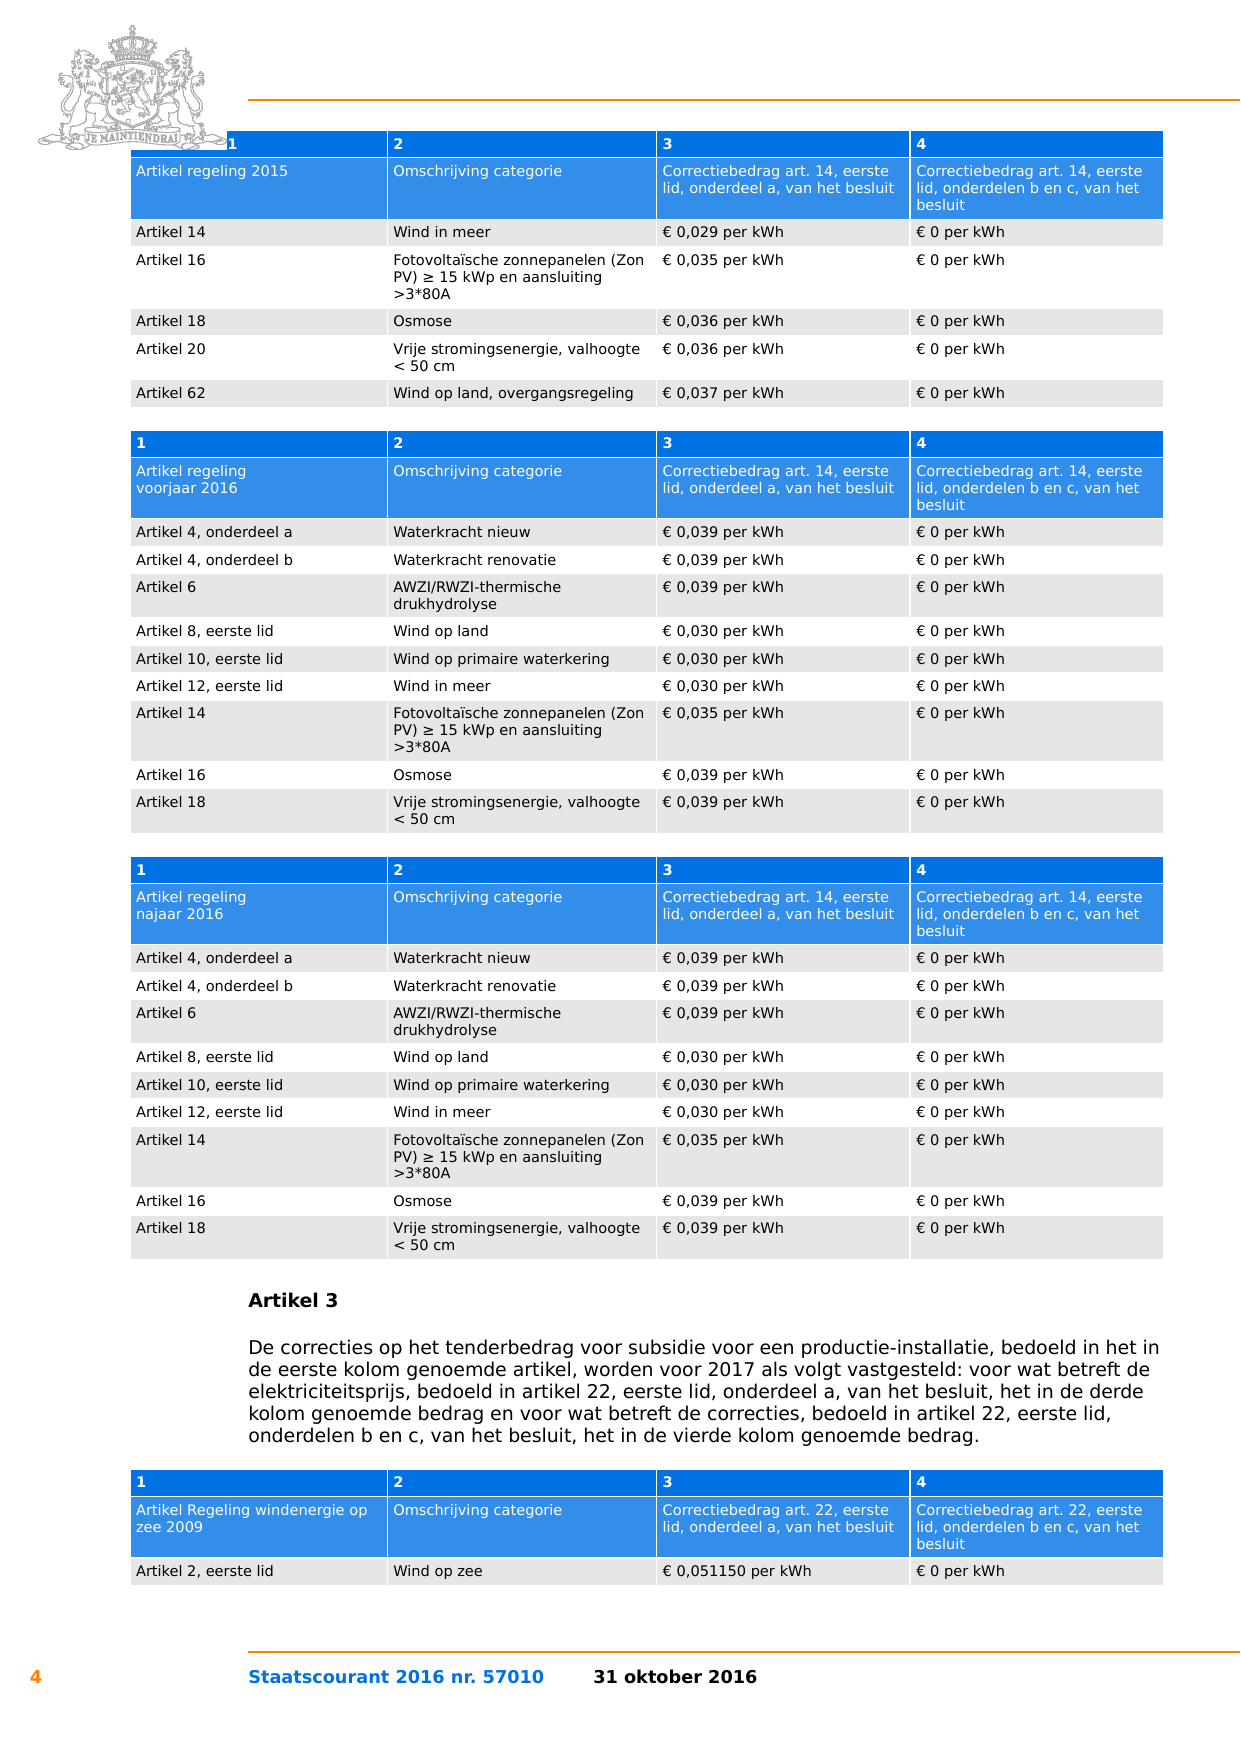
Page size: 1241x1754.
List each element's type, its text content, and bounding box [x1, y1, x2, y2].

table_cell Artikel 8, eerste lid [131, 1045, 387, 1071]
table_cell € 0 per kWh [911, 309, 1163, 335]
table_cell Correctiebedrag art. 14, eerste lid, onderdelen b en c, van het besluit [911, 158, 1163, 219]
table_cell € 0 per kWh [911, 673, 1163, 699]
table_cell Waterkracht renovatie [388, 973, 656, 999]
table_cell € 0 per kWh [911, 762, 1163, 788]
table_cell € 0,039 per kWh [657, 547, 909, 573]
table_cell € 0 per kWh [911, 701, 1163, 761]
table_cell € 0,030 per kWh [657, 619, 909, 645]
table_cell € 0 per kWh [911, 1127, 1163, 1187]
table_cell Wind op land [388, 619, 656, 645]
table_cell Fotovoltaïsche zonnepanelen (Zon PV) ≥ 15 kWp en aansluiting >3*80A [388, 701, 656, 761]
table_cell Osmose [388, 309, 656, 335]
table_cell Artikel 18 [131, 789, 387, 833]
table_cell Artikel 10, eerste lid [131, 646, 387, 672]
table_header 3 [657, 1470, 909, 1496]
table_cell Omschrijving categorie [388, 458, 656, 518]
table_cell € 0 per kWh [911, 247, 1163, 307]
table_cell € 0 per kWh [911, 336, 1163, 379]
table_header 2 [388, 857, 656, 883]
table_header 3 [657, 857, 909, 883]
table_header 4 [911, 1470, 1163, 1496]
table_cell € 0,030 per kWh [657, 673, 909, 699]
table_cell Artikel 4, onderdeel b [131, 973, 387, 999]
table_cell € 0 per kWh [911, 1099, 1163, 1126]
table_header 1 [131, 1470, 387, 1496]
table_header 4 [911, 131, 1163, 157]
table_cell € 0 per kWh [911, 1559, 1163, 1585]
table_cell Correctiebedrag art. 14, eerste lid, onderdeel a, van het besluit [657, 158, 909, 219]
table_cell € 0 per kWh [911, 646, 1163, 672]
table_cell Wind in meer [388, 1099, 656, 1126]
table_cell Correctiebedrag art. 14, eerste lid, onderdeel a, van het besluit [657, 458, 909, 518]
table_cell € 0 per kWh [911, 380, 1163, 407]
table_cell € 0,030 per kWh [657, 1045, 909, 1071]
table_cell Artikel 16 [131, 762, 387, 788]
table_cell € 0 per kWh [911, 973, 1163, 999]
table_header 1 [131, 431, 387, 457]
table_cell € 0,036 per kWh [657, 309, 909, 335]
table_cell Vrije stromingsenergie, valhoogte < 50 cm [388, 1216, 656, 1259]
table_cell Artikel regeling voorjaar 2016 [131, 458, 387, 518]
table_cell € 0 per kWh [911, 574, 1163, 617]
table_cell Artikel Regeling windenergie op zee 2009 [131, 1497, 387, 1557]
table_cell € 0 per kWh [911, 1188, 1163, 1214]
table_cell € 0,039 per kWh [657, 762, 909, 788]
table_cell Fotovoltaïsche zonnepanelen (Zon PV) ≥ 15 kWp en aansluiting >3*80A [388, 247, 656, 307]
table_cell € 0 per kWh [911, 519, 1163, 546]
table_cell Waterkracht nieuw [388, 945, 656, 972]
table_cell Artikel 12, eerste lid [131, 673, 387, 699]
table_cell Correctiebedrag art. 22, eerste lid, onderdelen b en c, van het besluit [911, 1497, 1163, 1557]
table_cell Wind op primaire waterkering [388, 1072, 656, 1098]
table_cell AWZI/RWZI-thermische drukhydrolyse [388, 1000, 656, 1043]
table_header 2 [388, 431, 656, 457]
table_cell Artikel 2, eerste lid [131, 1559, 387, 1585]
table_cell Artikel 14 [131, 1127, 387, 1187]
table_cell Osmose [388, 1188, 656, 1214]
table_cell Correctiebedrag art. 14, eerste lid, onderdelen b en c, van het besluit [911, 884, 1163, 944]
table_cell Artikel 4, onderdeel a [131, 945, 387, 972]
table_cell Artikel regeling najaar 2016 [131, 884, 387, 944]
table_cell € 0 per kWh [911, 789, 1163, 833]
table_cell Wind op primaire waterkering [388, 646, 656, 672]
table_cell Artikel 6 [131, 1000, 387, 1043]
table_header 2 [388, 131, 656, 157]
table_cell Artikel 4, onderdeel b [131, 547, 387, 573]
table_cell Vrije stromingsenergie, valhoogte < 50 cm [388, 789, 656, 833]
table_cell € 0 per kWh [911, 1216, 1163, 1259]
table_cell € 0,030 per kWh [657, 646, 909, 672]
table_cell Artikel 14 [131, 220, 387, 246]
table_cell Correctiebedrag art. 14, eerste lid, onderdeel a, van het besluit [657, 884, 909, 944]
table_cell € 0,030 per kWh [657, 1099, 909, 1126]
table_header 2 [388, 1470, 656, 1496]
table_cell € 0 per kWh [911, 619, 1163, 645]
table_cell Vrije stromingsenergie, valhoogte < 50 cm [388, 336, 656, 379]
table_cell € 0,035 per kWh [657, 701, 909, 761]
table_cell Wind op land [388, 1045, 656, 1071]
table_cell Omschrijving categorie [388, 1497, 656, 1557]
table_cell Fotovoltaïsche zonnepanelen (Zon PV) ≥ 15 kWp en aansluiting >3*80A [388, 1127, 656, 1187]
table_cell € 0,039 per kWh [657, 574, 909, 617]
table_cell Artikel 18 [131, 1216, 387, 1259]
table_cell € 0,039 per kWh [657, 945, 909, 972]
table_cell Omschrijving categorie [388, 884, 656, 944]
table_cell Artikel 18 [131, 309, 387, 335]
table_cell € 0,039 per kWh [657, 1188, 909, 1214]
table_cell Artikel 16 [131, 1188, 387, 1214]
table_cell Wind in meer [388, 673, 656, 699]
table_header 1 [131, 131, 387, 157]
table_cell Wind in meer [388, 220, 656, 246]
table_cell Wind op zee [388, 1559, 656, 1585]
table_cell € 0,039 per kWh [657, 1000, 909, 1043]
table_cell Waterkracht renovatie [388, 547, 656, 573]
table_cell AWZI/RWZI-thermische drukhydrolyse [388, 574, 656, 617]
table_cell € 0,039 per kWh [657, 973, 909, 999]
table_cell Artikel 4, onderdeel a [131, 519, 387, 546]
table_cell € 0 per kWh [911, 547, 1163, 573]
table_cell Wind op land, overgangsregeling [388, 380, 656, 407]
table_cell Artikel 6 [131, 574, 387, 617]
table_header 3 [657, 431, 909, 457]
table_cell Artikel regeling 2015 [131, 158, 387, 219]
table_cell Artikel 14 [131, 701, 387, 761]
table_cell Artikel 62 [131, 380, 387, 407]
table_cell € 0,035 per kWh [657, 1127, 909, 1187]
table_cell € 0,036 per kWh [657, 336, 909, 379]
table_cell Artikel 20 [131, 336, 387, 379]
table_header 4 [911, 857, 1163, 883]
table_cell € 0,035 per kWh [657, 247, 909, 307]
table_cell € 0,051150 per kWh [657, 1559, 909, 1585]
table_cell € 0,039 per kWh [657, 789, 909, 833]
table_cell € 0,030 per kWh [657, 1072, 909, 1098]
subtitle Artikel 3 [248, 1290, 1163, 1312]
text De correcties op het tenderbedrag voor subsidie voor een productie-installatie, bedoeld in het in de eerste kolom genoemde artikel, worden voor 2017 als volgt vastgesteld: voor wat betreft de elektriciteitsprijs, bedoeld in artikel 22, eerste lid, onderdeel a, van het besluit, het in de derde kolom genoemde bedrag en voor wat betreft de correcties, bedoeld in artikel 22, eerste lid, onderdelen b en c, van het besluit, het in de vierde kolom genoemde bedrag. [248, 1337, 1163, 1447]
table_cell € 0 per kWh [911, 1072, 1163, 1098]
table_cell Artikel 8, eerste lid [131, 619, 387, 645]
table_cell € 0 per kWh [911, 1000, 1163, 1043]
table_cell € 0 per kWh [911, 1045, 1163, 1071]
table_header 4 [911, 431, 1163, 457]
table_cell Artikel 10, eerste lid [131, 1072, 387, 1098]
table_cell € 0,037 per kWh [657, 380, 909, 407]
table_cell Omschrijving categorie [388, 158, 656, 219]
table_header 1 [131, 857, 387, 883]
table_cell Osmose [388, 762, 656, 788]
table_header 3 [657, 131, 909, 157]
table_cell Artikel 16 [131, 247, 387, 307]
table_cell € 0,039 per kWh [657, 519, 909, 546]
table_cell € 0 per kWh [911, 220, 1163, 246]
table_cell € 0,039 per kWh [657, 1216, 909, 1259]
table_cell € 0 per kWh [911, 945, 1163, 972]
picture [38, 25, 227, 150]
table_cell € 0,029 per kWh [657, 220, 909, 246]
table_cell Correctiebedrag art. 22, eerste lid, onderdeel a, van het besluit [657, 1497, 909, 1557]
table_cell Artikel 12, eerste lid [131, 1099, 387, 1126]
table_cell Correctiebedrag art. 14, eerste lid, onderdelen b en c, van het besluit [911, 458, 1163, 518]
table_cell Waterkracht nieuw [388, 519, 656, 546]
